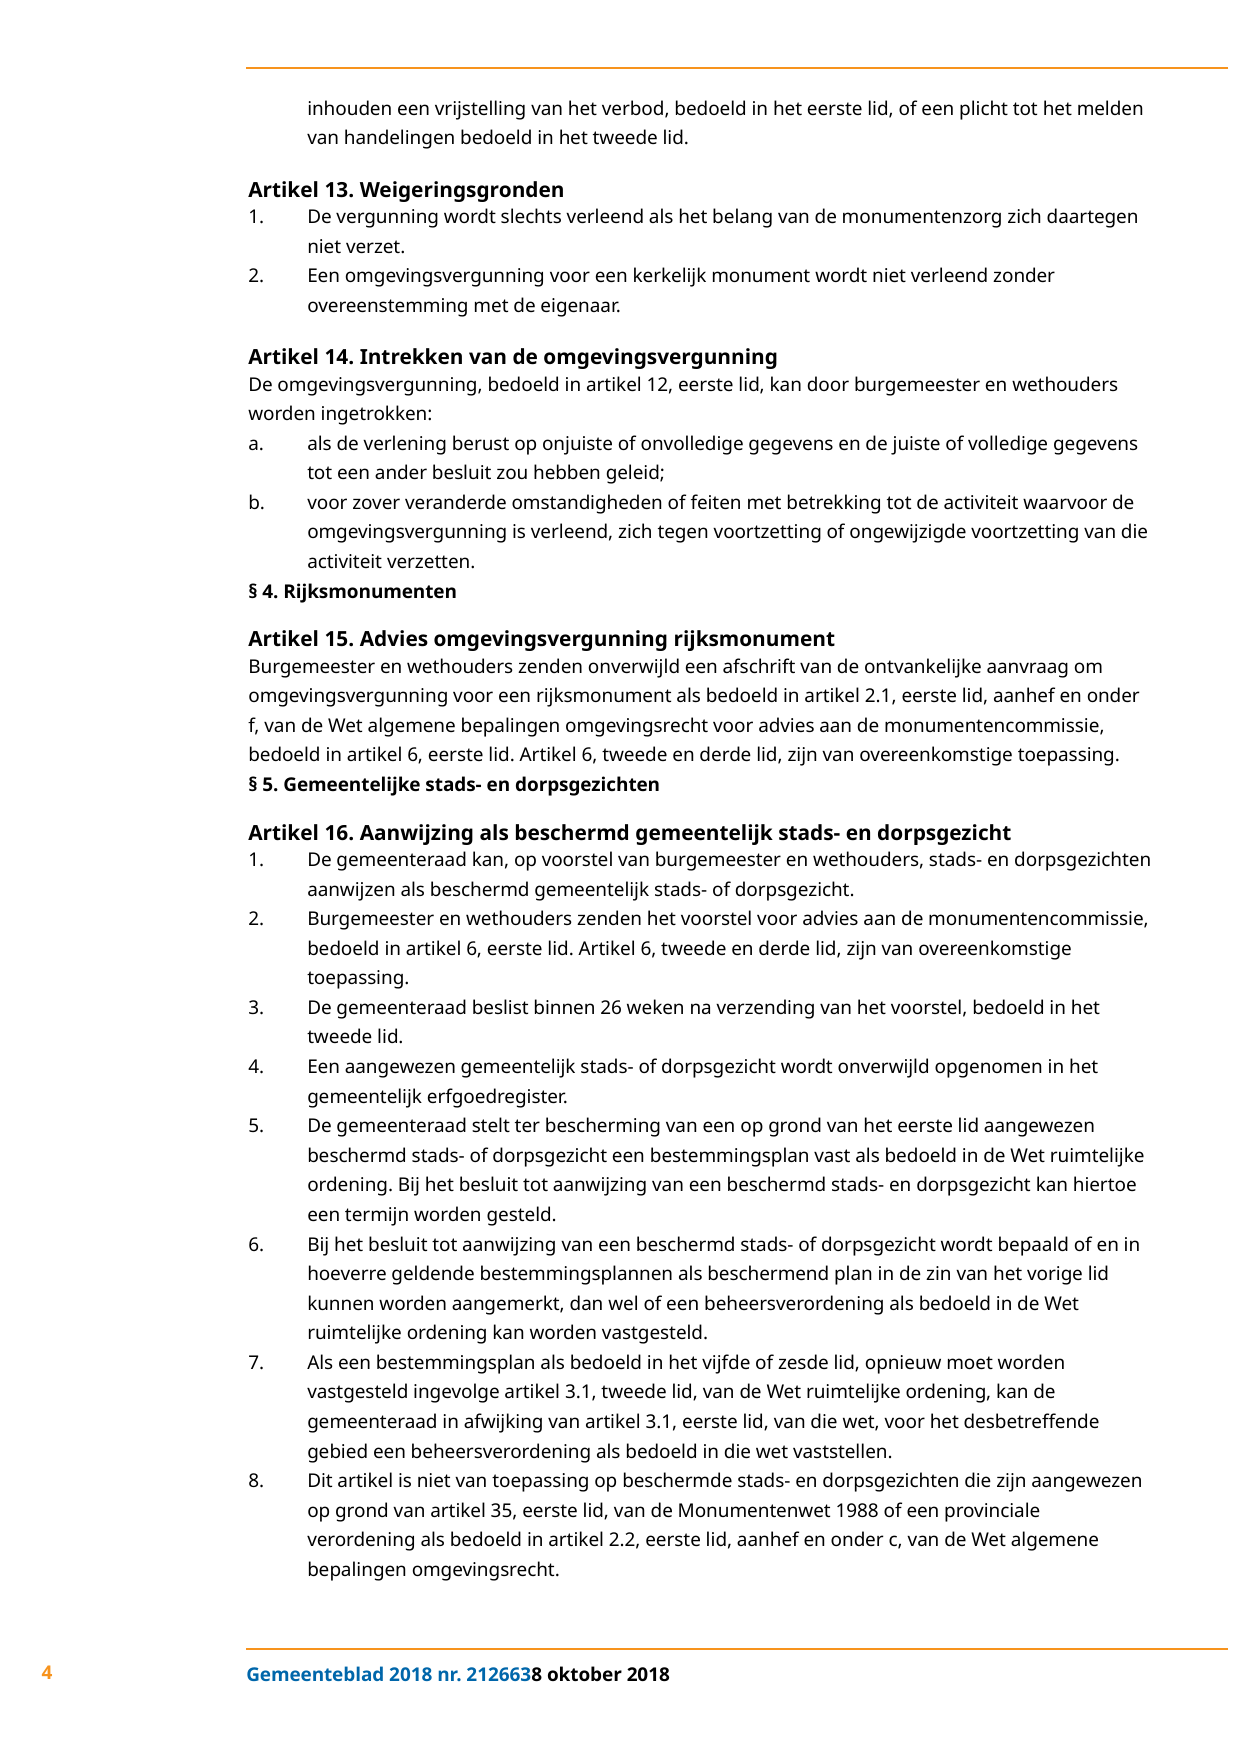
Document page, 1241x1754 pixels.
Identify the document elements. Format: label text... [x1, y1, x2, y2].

list voor zover veranderde omstandigheden of feiten met betrekking tot de activiteit waarvoor de omgevingsvergunning is verleend, zich tegen voortzetting of ongewijzigde voortzetting van die activiteit verzetten. [248, 489, 1152, 574]
text Artikel 16. Aanwijzing als beschermd gemeentelijk stads- en dorpsgezicht [248, 818, 1152, 846]
text De omgevingsvergunning, bedoeld in artikel 12, eerste lid, kan door burgemeester en wethouders worden ingetrokken: [248, 371, 1152, 426]
text § 5. Gemeentelijke stads- en dorpsgezichten [248, 771, 1152, 797]
picture [41, 47, 231, 172]
list De gemeenteraad kan, op voorstel van burgemeester en wethouders, stads- en dorpsgezichten aanwijzen als beschermd gemeentelijk stads- of dorpsgezicht. [248, 846, 1152, 902]
text Burgemeester en wethouders zenden onverwijld een afschrift van de ontvankelijke aanvraag om omgevingsvergunning voor een rijksmonument als bedoeld in artikel 2.1, eerste lid, aanhef en onder f, van de Wet algemene bepalingen omgevingsrecht voor advies aan de monumentencommissie, bedoeld in artikel 6, eerste lid. Artikel 6, tweede en derde lid, zijn van overeenkomstige toepassing. [248, 653, 1152, 767]
list Bij het besluit tot aanwijzing van een beschermd stads- of dorpsgezicht wordt bepaald of en in hoeverre geldende bestemmingsplannen als beschermend plan in de zin van het vorige lid kunnen worden aangemerkt, dan wel of een beheersverordening als bedoeld in de Wet ruimtelijke ordening kan worden vastgesteld. [248, 1231, 1152, 1345]
list Een aangewezen gemeentelijk stads- of dorpsgezicht wordt onverwijld opgenomen in het gemeentelijk erfgoedregister. [248, 1053, 1152, 1109]
list Burgemeester en wethouders zenden het voorstel voor advies aan de monumentencommissie, bedoeld in artikel 6, eerste lid. Artikel 6, tweede en derde lid, zijn van overeenkomstige toepassing. [248, 905, 1152, 990]
list De vergunning wordt slechts verleend als het belang van de monumentenzorg zich daartegen niet verzet. [248, 203, 1152, 258]
list Dit artikel is niet van toepassing op beschermde stads- en dorpsgezichten die zijn aangewezen op grond van artikel 35, eerste lid, van de Monumentenwet 1988 of een provinciale verordening als bedoeld in artikel 2.2, eerste lid, aanhef en onder c, van de Wet algemene bepalingen omgevingsrecht. [248, 1467, 1152, 1582]
list De gemeenteraad stelt ter bescherming van een op grond van het eerste lid aangewezen beschermd stads- of dorpsgezicht een bestemmingsplan vast als bedoeld in de Wet ruimtelijke ordening. Bij het besluit tot aanwijzing van een beschermd stads- en dorpsgezicht kan hiertoe een termijn worden gesteld. [248, 1112, 1152, 1227]
list als de verlening berust op onjuiste of onvolledige gegevens en de juiste of volledige gegevens tot een ander besluit zou hebben geleid; [248, 430, 1152, 485]
text Artikel 13. Weigeringsgronden [248, 175, 1152, 203]
list inhouden een vrijstelling van het verbod, bedoeld in het eerste lid, of een plicht tot het melden van handelingen bedoeld in het tweede lid. [248, 95, 1152, 150]
text Artikel 15. Advies omgevingsvergunning rijksmonument [248, 624, 1152, 653]
list De gemeenteraad beslist binnen 26 weken na verzending van het voorstel, bedoeld in het tweede lid. [248, 994, 1152, 1049]
list Een omgevingsvergunning voor een kerkelijk monument wordt niet verleend zonder overeenstemming met de eigenaar. [248, 262, 1152, 318]
text Artikel 14. Intrekken van de omgevingsvergunning [248, 342, 1152, 371]
text § 4. Rijksmonumenten [248, 578, 1152, 604]
list Als een bestemmingsplan als bedoeld in het vijfde of zesde lid, opnieuw moet worden vastgesteld ingevolge artikel 3.1, tweede lid, van de Wet ruimtelijke ordening, kan de gemeenteraad in afwijking van artikel 3.1, eerste lid, van die wet, voor het desbetreffende gebied een beheersverordening als bedoeld in die wet vaststellen. [248, 1349, 1152, 1464]
